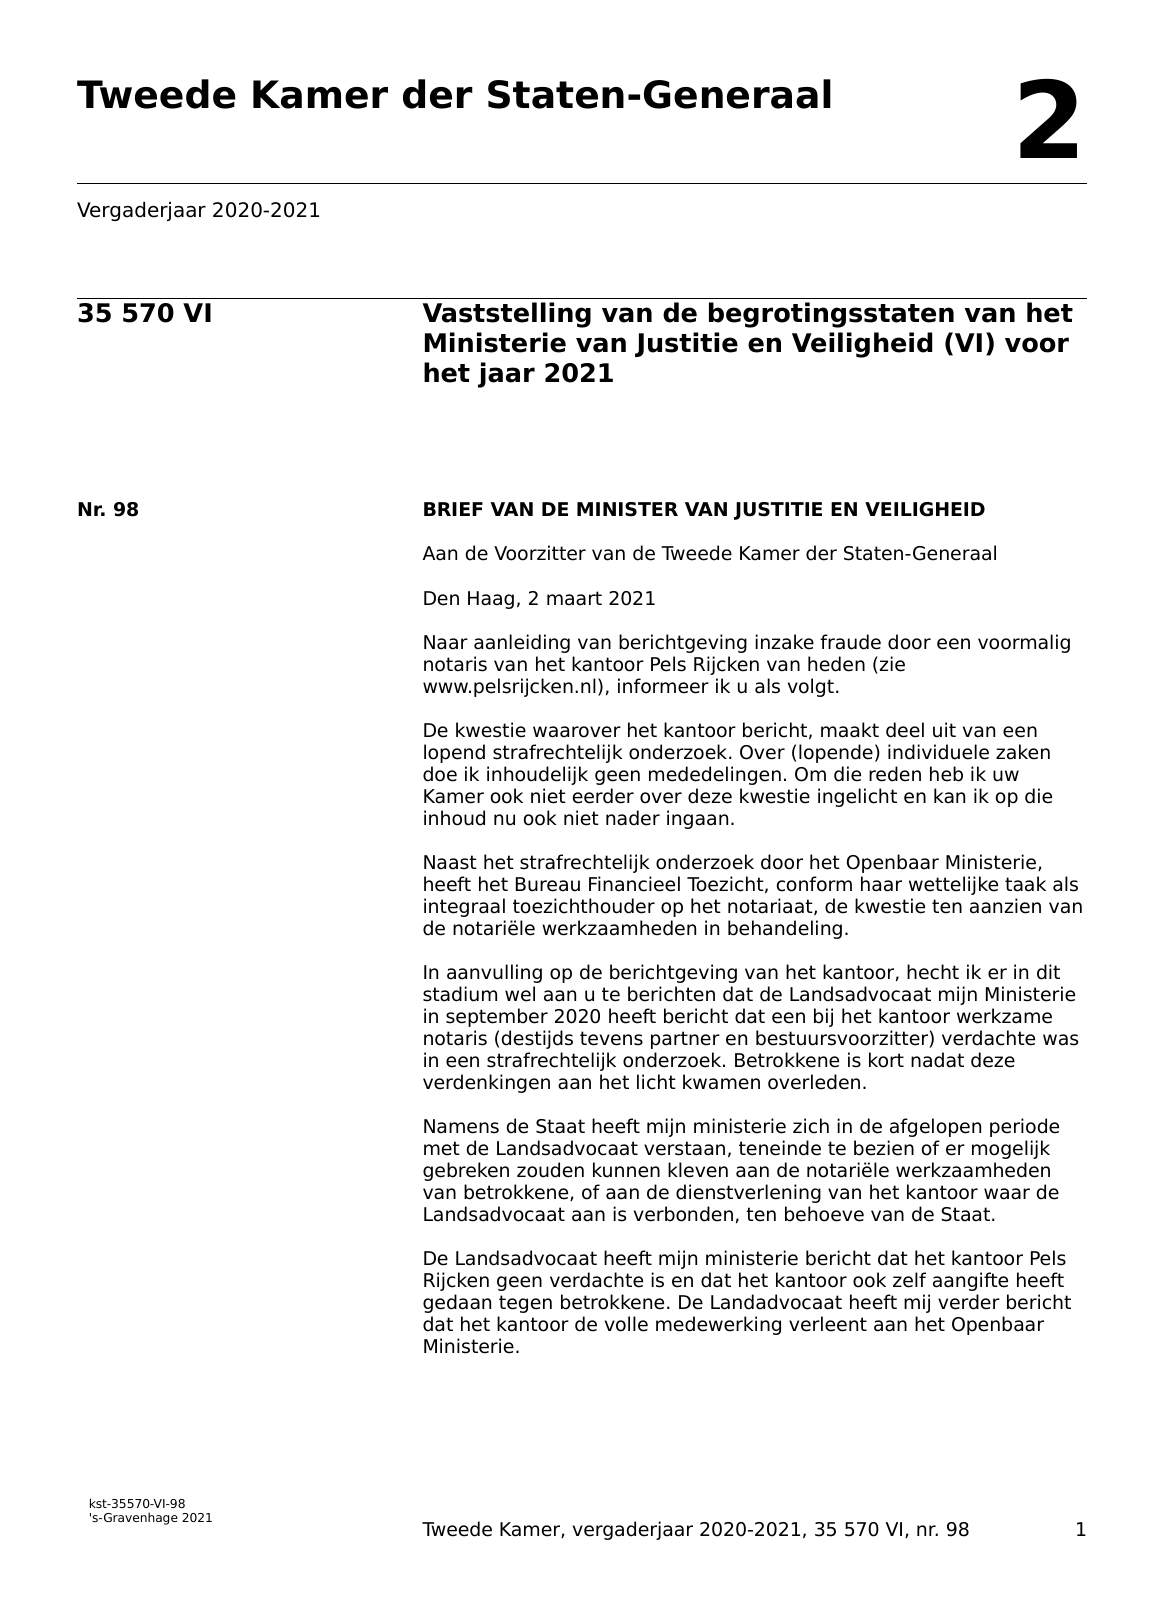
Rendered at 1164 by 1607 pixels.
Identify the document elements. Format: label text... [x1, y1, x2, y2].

table_header 2 [886, 59, 1087, 183]
subtitle Nr. 98 BRIEF VAN DE MINISTER VAN JUSTITIE EN VEILIGHEID [77, 499, 1087, 521]
text Naar aanleiding van berichtgeving inzake fraude door een voormalig notaris van het kantoor Pels Rijcken van heden (zie www.pelsrijcken.nl), informeer ik u als volgt. [422, 632, 1087, 697]
subtitle 35 570 VI Vaststelling van de begrotingsstaten van het Ministerie van Justitie en Veiligheid (VI) voor het jaar 2021 [77, 299, 1087, 388]
table_cell Vergaderjaar 2020-2021 [77, 184, 1087, 298]
text Naast het strafrechtelijk onderzoek door het Openbaar Ministerie, heeft het Bureau Financieel Toezicht, conform haar wettelijke taak als integraal toezichthouder op het notariaat, de kwestie ten aanzien van de notariële werkzaamheden in behandeling. [422, 852, 1087, 940]
text Aan de Voorzitter van de Tweede Kamer der Staten-Generaal [422, 543, 1087, 565]
text In aanvulling op de berichtgeving van het kantoor, hecht ik er in dit stadium wel aan u te berichten dat de Landsadvocaat mijn Ministerie in september 2020 heeft bericht dat een bij het kantoor werkzame notaris (destijds tevens partner en bestuursvoorzitter) verdachte was in een strafrechtelijk onderzoek. Betrokkene is kort nadat deze verdenkingen aan het licht kwamen overleden. [422, 962, 1087, 1094]
text kst-35570-VI-98 [88, 1497, 323, 1511]
text Namens de Staat heeft mijn ministerie zich in de afgelopen periode met de Landsadvocaat verstaan, teneinde te bezien of er mogelijk gebreken zouden kunnen kleven aan de notariële werkzaamheden van betrokkene, of aan de dienstverlening van het kantoor waar de Landsadvocaat aan is verbonden, ten behoeve van de Staat. [422, 1116, 1087, 1226]
table_header Tweede Kamer der Staten-Generaal [77, 59, 886, 183]
text 's-Gravenhage 2021 [88, 1511, 323, 1525]
text De kwestie waarover het kantoor bericht, maakt deel uit van een lopend strafrechtelijk onderzoek. Over (lopende) individuele zaken doe ik inhoudelijk geen mededelingen. Om die reden heb ik uw Kamer ook niet eerder over deze kwestie ingelicht en kan ik op die inhoud nu ook niet nader ingaan. [422, 720, 1087, 829]
text De Landsadvocaat heeft mijn ministerie bericht dat het kantoor Pels Rijcken geen verdachte is en dat het kantoor ook zelf aangifte heeft gedaan tegen betrokkene. De Landadvocaat heeft mij verder bericht dat het kantoor de volle medewerking verleent aan het Openbaar Ministerie. [422, 1248, 1087, 1358]
text Den Haag, 2 maart 2021 [422, 587, 1087, 609]
